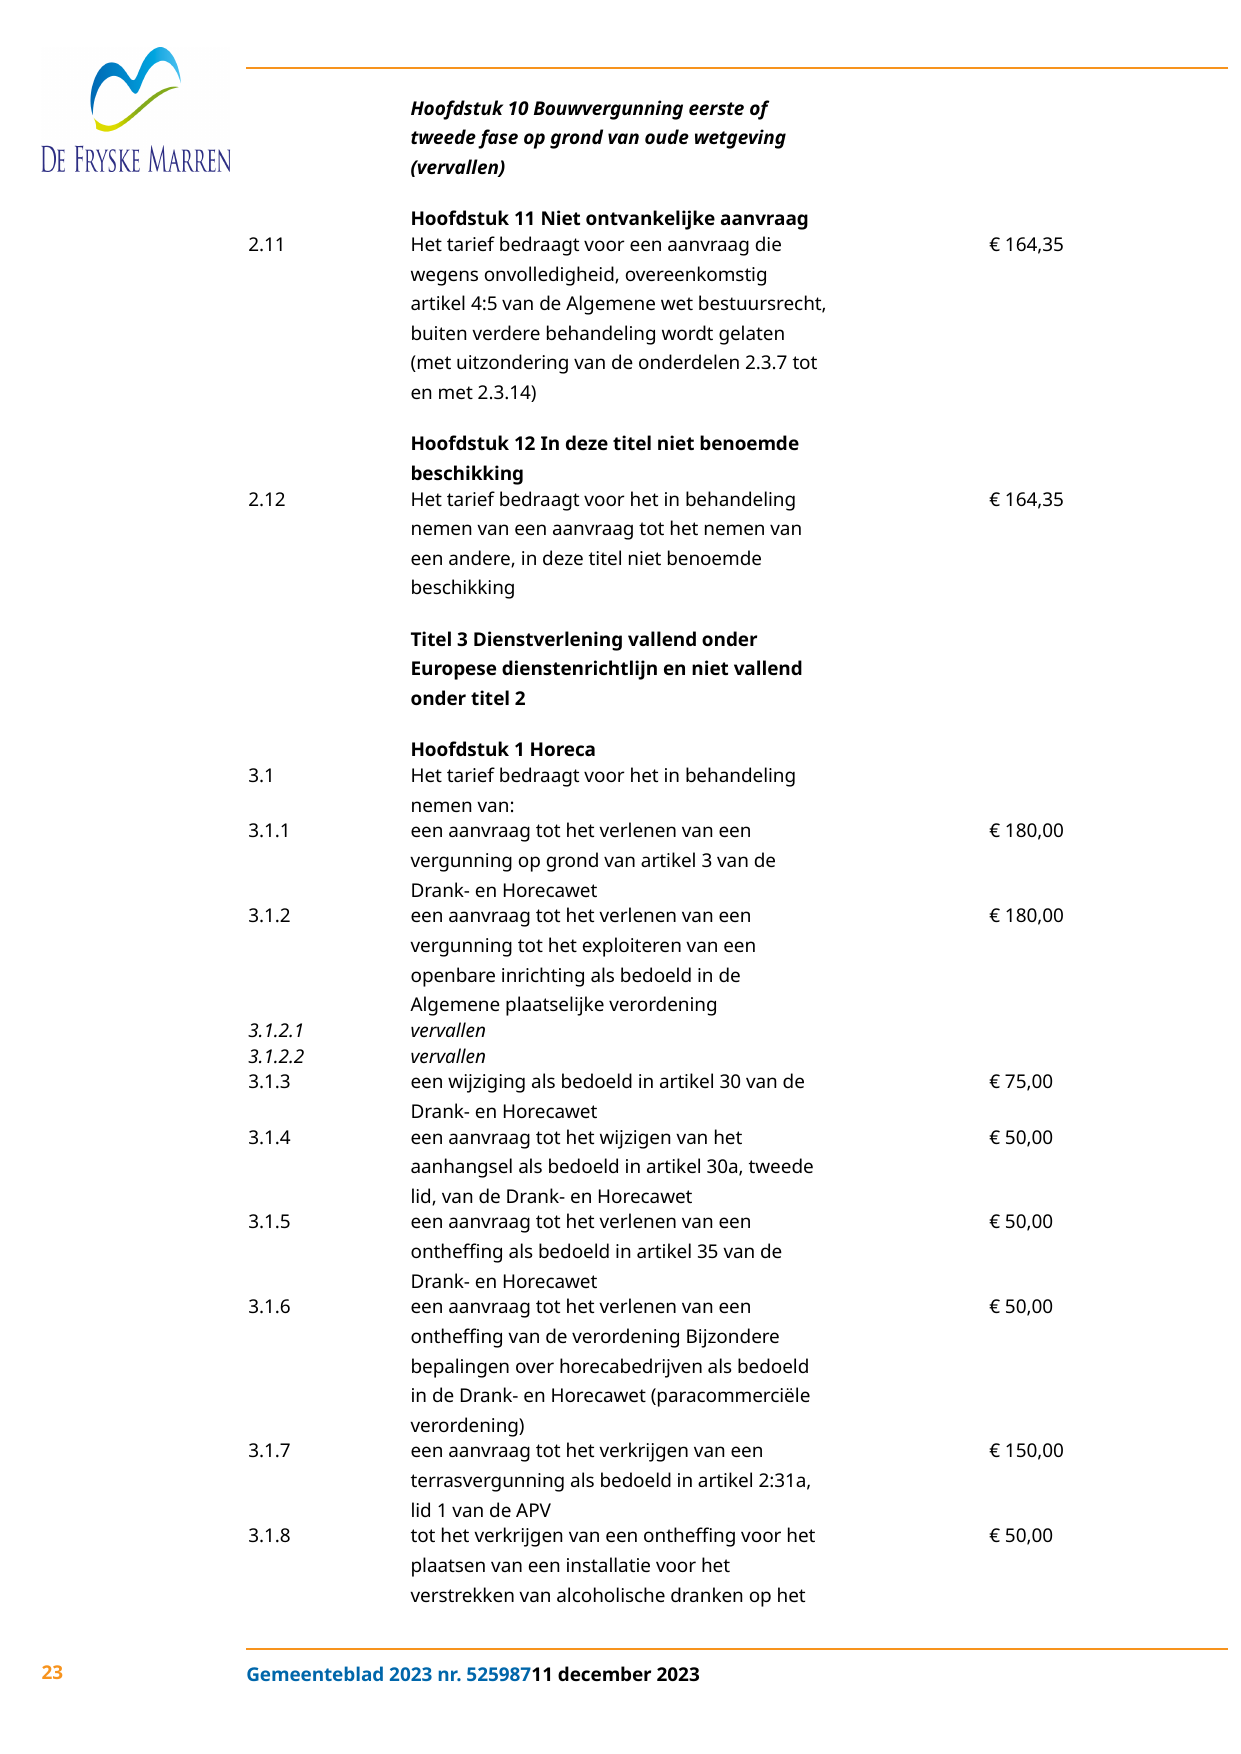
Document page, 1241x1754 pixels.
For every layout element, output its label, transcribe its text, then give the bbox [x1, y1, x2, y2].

table_cell een aanvraag tot het wijzigen van het aanhangsel als bedoeld in artikel 30a, tweede lid, van de Drank- en Horecawet [410, 1124, 827, 1209]
table_cell 2.12 [248, 486, 410, 600]
table_cell [248, 711, 410, 737]
table_cell een wijziging als bedoeld in artikel 30 van de Drank- en Horecawet [410, 1069, 827, 1124]
table_cell € 50,00 [989, 1124, 1152, 1209]
table_cell [989, 205, 1152, 231]
table_cell 3.1.2.2 [248, 1043, 410, 1068]
table_cell [827, 205, 989, 231]
table_cell [410, 600, 827, 626]
table_cell [989, 1043, 1152, 1068]
table_cell [989, 711, 1152, 737]
table_cell [827, 95, 989, 180]
table_cell [248, 737, 410, 762]
table_cell € 180,00 [989, 903, 1152, 1017]
table_cell [827, 626, 989, 711]
table_cell [989, 180, 1152, 205]
table_cell [827, 1069, 989, 1124]
table_cell [827, 1017, 989, 1043]
table_cell [989, 405, 1152, 431]
table_cell [248, 205, 410, 231]
table_cell 2.11 [248, 231, 410, 405]
table_cell een aanvraag tot het verlenen van een ontheffing als bedoeld in artikel 35 van de Drank- en Horecawet [410, 1209, 827, 1294]
table_cell een aanvraag tot het verlenen van een ontheffing van de verordening Bijzondere bepalingen over horecabedrijven als bedoeld in de Drank- en Horecawet (paracommerciële verordening) [410, 1294, 827, 1438]
table_cell € 50,00 [989, 1294, 1152, 1438]
table_cell vervallen [410, 1043, 827, 1068]
table_cell [248, 95, 410, 180]
table_cell [827, 1209, 989, 1294]
table_cell Titel 3 Dienstverlening vallend onder Europese dienstenrichtlijn en niet vallend onder titel 2 [410, 626, 827, 711]
table_cell 3.1 [248, 763, 410, 818]
table_cell [248, 626, 410, 711]
table_cell [827, 711, 989, 737]
table_cell [827, 486, 989, 600]
table_cell Hoofdstuk 12 In deze titel niet benoemde beschikking [410, 431, 827, 486]
table_cell 3.1.6 [248, 1294, 410, 1438]
table_cell tot het verkrijgen van een ontheffing voor het plaatsen van een installatie voor het verstrekken van alcoholische dranken op het [410, 1523, 827, 1607]
table_cell Hoofdstuk 1 Horeca [410, 737, 827, 762]
table_cell [827, 763, 989, 818]
table_cell 3.1.5 [248, 1209, 410, 1294]
table_cell [827, 431, 989, 486]
table_cell Het tarief bedraagt voor het in behandeling nemen van: [410, 763, 827, 818]
table_cell [410, 180, 827, 205]
table_cell 3.1.4 [248, 1124, 410, 1209]
table_cell [248, 405, 410, 431]
picture [41, 47, 231, 172]
table_cell Het tarief bedraagt voor het in behandeling nemen van een aanvraag tot het nemen van een andere, in deze titel niet benoemde beschikking [410, 486, 827, 600]
table_cell [827, 180, 989, 205]
table_cell vervallen [410, 1017, 827, 1043]
table_cell [989, 1017, 1152, 1043]
table_cell [989, 431, 1152, 486]
table_cell [989, 763, 1152, 818]
table_cell [410, 711, 827, 737]
table_cell [827, 903, 989, 1017]
table_cell [827, 231, 989, 405]
table_cell € 180,00 [989, 818, 1152, 903]
table_cell € 75,00 [989, 1069, 1152, 1124]
table_cell € 50,00 [989, 1523, 1152, 1607]
table_cell € 150,00 [989, 1438, 1152, 1523]
table_cell [827, 818, 989, 903]
table_cell [827, 1523, 989, 1607]
table_cell [827, 737, 989, 762]
table_cell 3.1.2.1 [248, 1017, 410, 1043]
table_cell € 164,35 [989, 486, 1152, 600]
table_cell [827, 1294, 989, 1438]
table_cell Hoofdstuk 10 Bouwvergunning eerste of tweede fase op grond van oude wetgeving (vervallen) [410, 95, 827, 180]
table_cell [410, 405, 827, 431]
table_cell [989, 626, 1152, 711]
table_cell [827, 1043, 989, 1068]
table_cell € 164,35 [989, 231, 1152, 405]
table_cell [827, 405, 989, 431]
table_cell een aanvraag tot het verlenen van een vergunning tot het exploiteren van een openbare inrichting als bedoeld in de Algemene plaatselijke verordening [410, 903, 827, 1017]
table_cell [989, 600, 1152, 626]
table_cell Het tarief bedraagt voor een aanvraag die wegens onvolledigheid, overeenkomstig artikel 4:5 van de Algemene wet bestuursrecht, buiten verdere behandeling wordt gelaten (met uitzondering van de onderdelen 2.3.7 tot en met 2.3.14) [410, 231, 827, 405]
table_cell [827, 1124, 989, 1209]
table_cell 3.1.8 [248, 1523, 410, 1607]
table_cell 3.1.2 [248, 903, 410, 1017]
table_cell 3.1.3 [248, 1069, 410, 1124]
table_cell € 50,00 [989, 1209, 1152, 1294]
table_cell [248, 431, 410, 486]
table_cell [248, 600, 410, 626]
table_cell een aanvraag tot het verkrijgen van een terrasvergunning als bedoeld in artikel 2:31a, lid 1 van de APV [410, 1438, 827, 1523]
table_cell [827, 1438, 989, 1523]
table_cell [248, 180, 410, 205]
table_cell 3.1.1 [248, 818, 410, 903]
table_cell [827, 600, 989, 626]
table_cell 3.1.7 [248, 1438, 410, 1523]
table_cell [989, 95, 1152, 180]
table_cell een aanvraag tot het verlenen van een vergunning op grond van artikel 3 van de Drank- en Horecawet [410, 818, 827, 903]
table_cell [989, 737, 1152, 762]
table_cell Hoofdstuk 11 Niet ontvankelijke aanvraag [410, 205, 827, 231]
